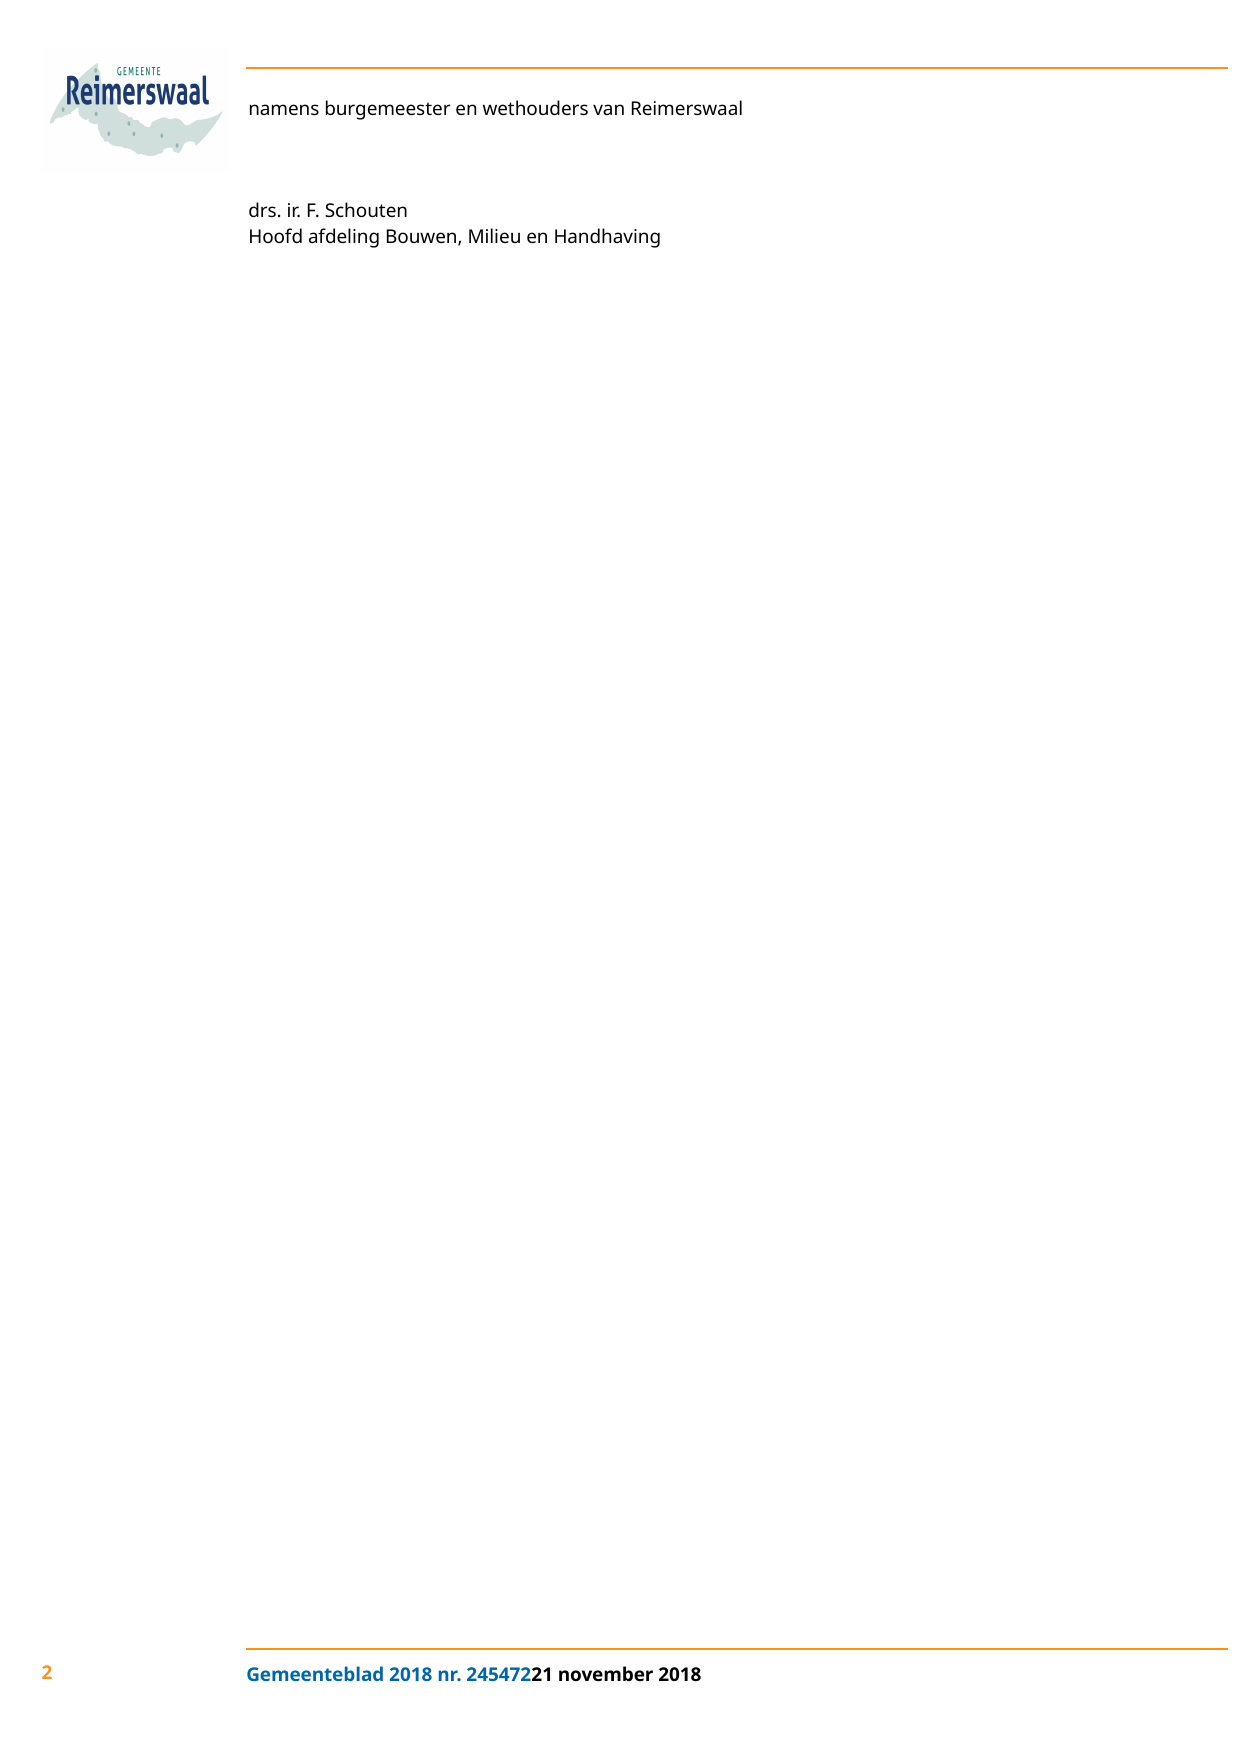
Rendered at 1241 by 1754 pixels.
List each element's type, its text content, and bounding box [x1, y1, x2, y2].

text namens burgemeester en wethouders van Reimerswaal [248, 95, 1152, 121]
picture [41, 47, 231, 172]
text drs. ir. F. Schouten [248, 198, 1152, 223]
text Hoofd afdeling Bouwen, Milieu en Handhaving [248, 223, 1152, 249]
